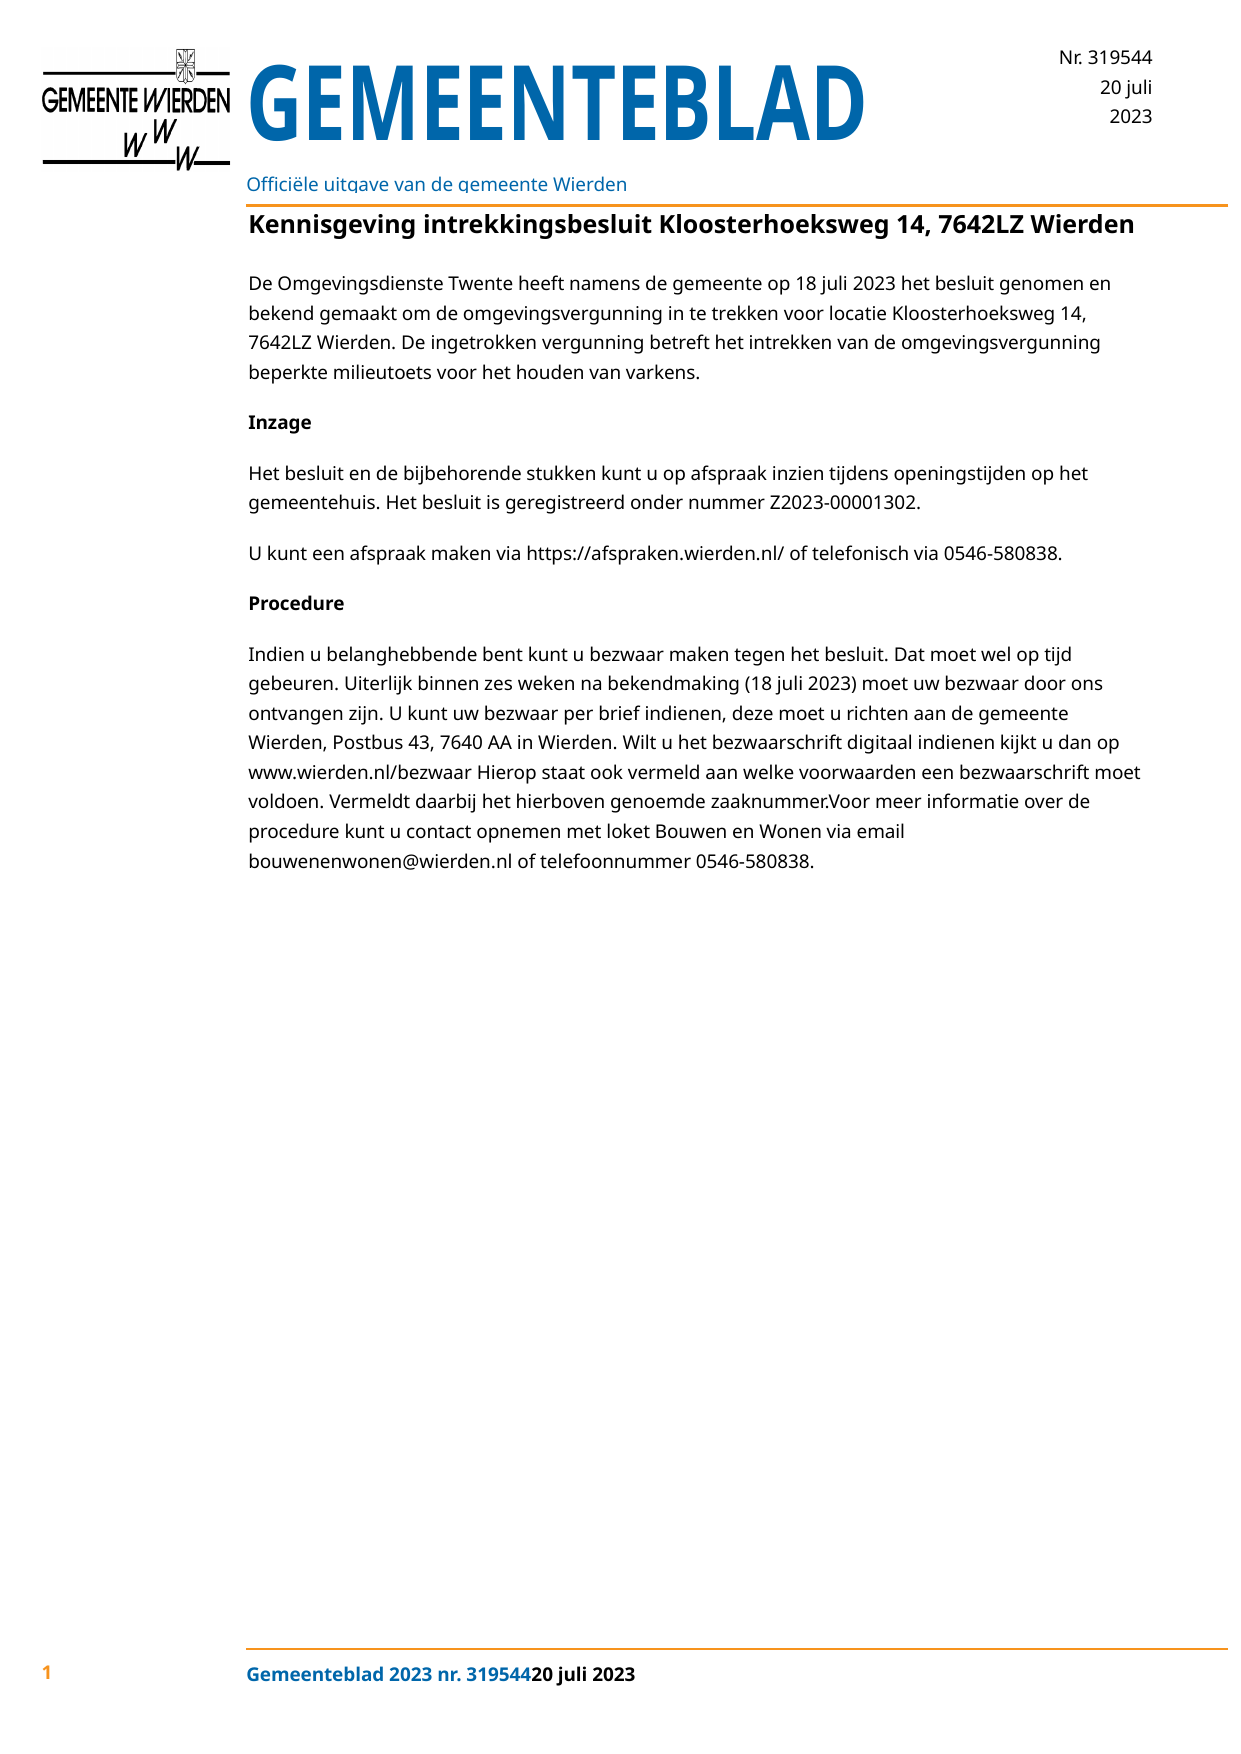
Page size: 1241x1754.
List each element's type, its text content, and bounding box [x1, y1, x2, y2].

text Indien u belanghebbende bent kunt u bezwaar maken tegen het besluit. Dat moet wel op tijd gebeuren. Uiterlijk binnen zes weken na bekendmaking (18 juli 2023) moet uw bezwaar door ons ontvangen zijn. U kunt uw bezwaar per brief indienen, deze moet u richten aan de gemeente Wierden, Postbus 43, 7640 AA in Wierden. Wilt u het bezwaarschrift digitaal indienen kijkt u dan op www.wierden.nl/bezwaar Hierop staat ook vermeld aan welke voorwaarden een bezwaarschrift moet voldoen. Vermeldt daarbij het hierboven genoemde zaaknummer.Voor meer informatie over de procedure kunt u contact opnemen met loket Bouwen en Wonen via email bouwenenwonen@wierden.nl of telefoonnummer 0546-580838. [248, 641, 1152, 873]
text U kunt een afspraak maken via https://afspraken.wierden.nl/ of telefonisch via 0546-580838. [248, 540, 1152, 566]
text Kennisgeving intrekkingsbesluit Kloosterhoeksweg 14, 7642LZ Wierden [248, 207, 1152, 241]
text Procedure [248, 590, 1152, 616]
text Inzage [248, 409, 1152, 435]
text De Omgevingsdienste Twente heeft namens de gemeente op 18 juli 2023 het besluit genomen en bekend gemaakt om de omgevingsvergunning in te trekken voor locatie Kloosterhoeksweg 14, 7642LZ Wierden. De ingetrokken vergunning betreft het intrekken van de omgevingsvergunning beperkte milieutoets voor het houden van varkens. [248, 270, 1152, 385]
text Het besluit en de bijbehorende stukken kunt u op afspraak inzien tijdens openingstijden op het gemeentehuis. Het besluit is geregistreerd onder nummer Z2023-00001302. [248, 460, 1152, 515]
picture [41, 47, 231, 172]
